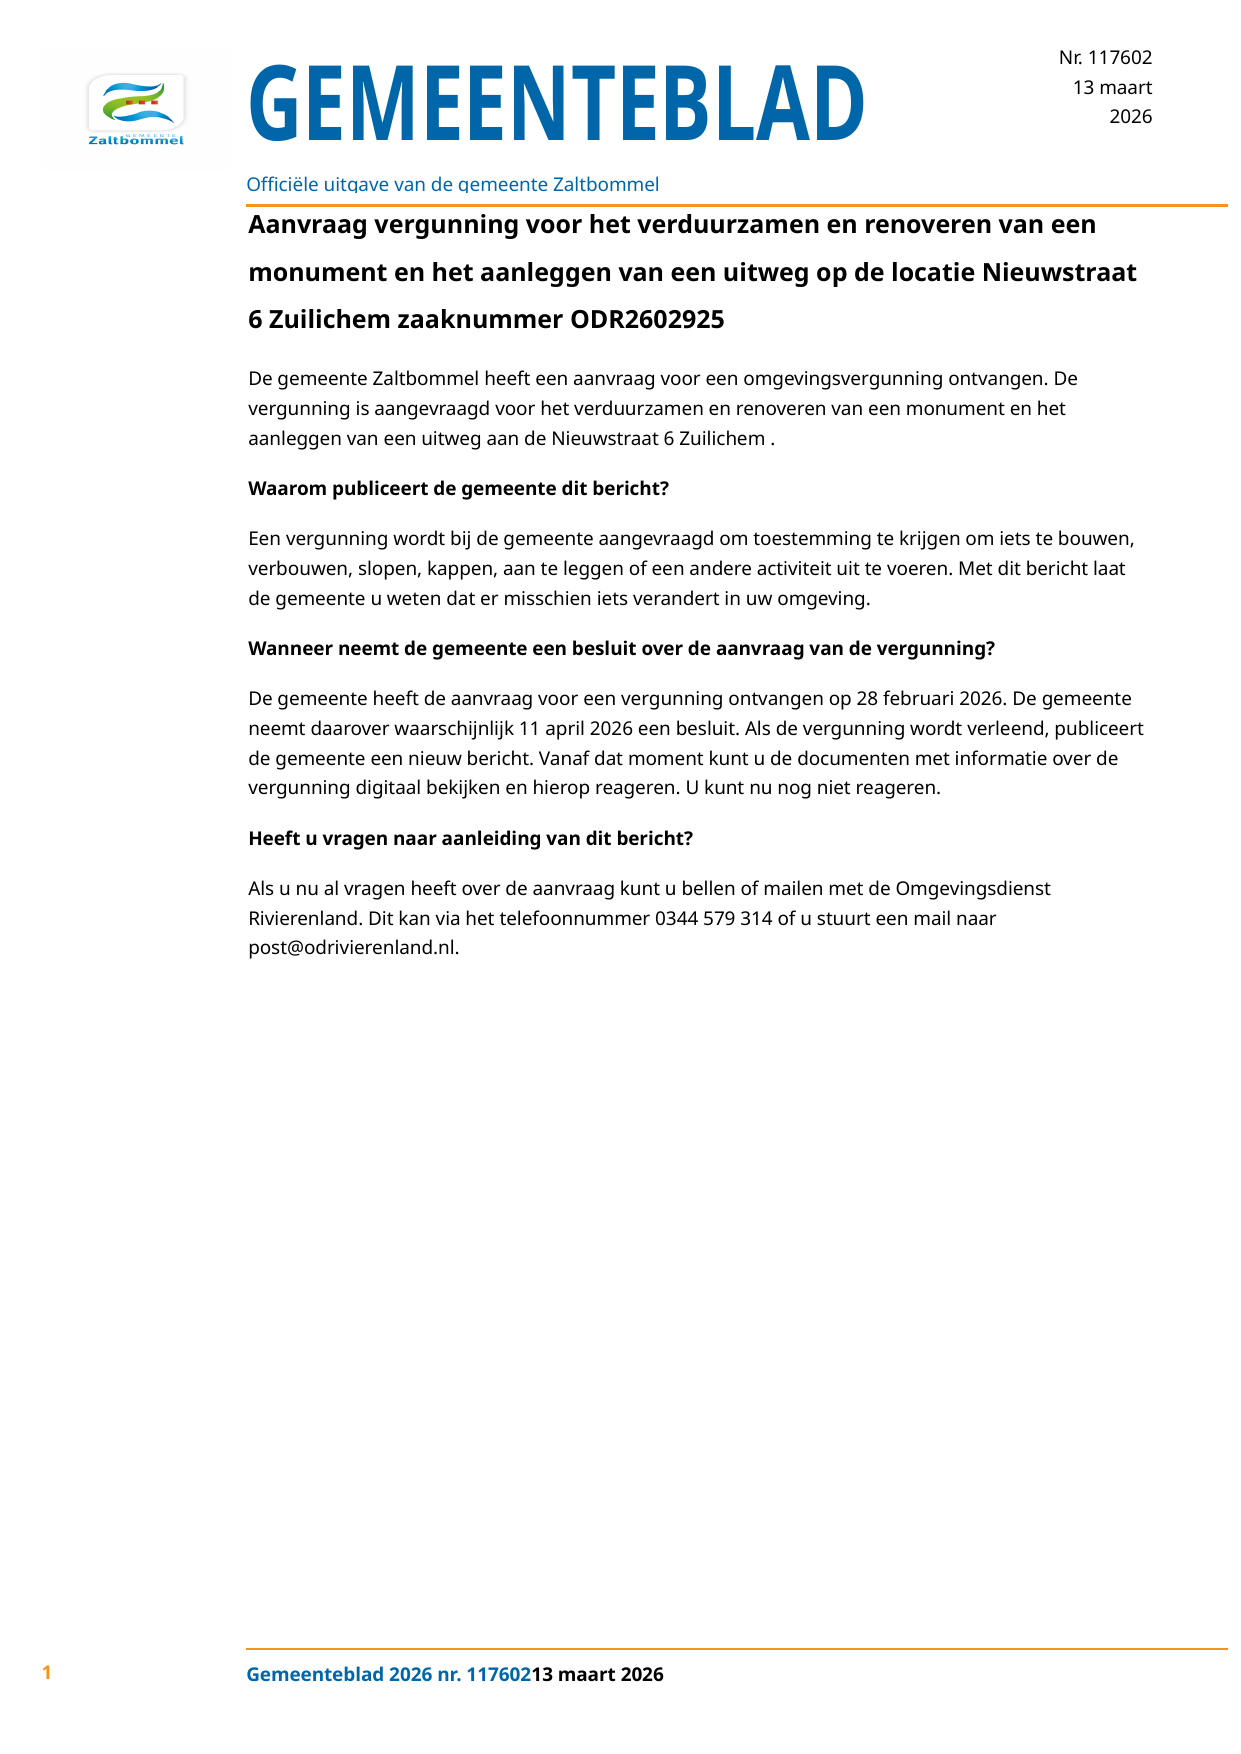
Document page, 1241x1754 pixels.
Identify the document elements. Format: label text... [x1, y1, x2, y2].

text De gemeente Zaltbommel heeft een aanvraag voor een omgevingsvergunning ontvangen. De vergunning is aangevraagd voor het verduurzamen en renoveren van een monument en het aanleggen van een uitweg aan de Nieuwstraat 6 Zuilichem . [248, 366, 1152, 450]
text Heeft u vragen naar aanleiding van dit bericht? [248, 825, 1152, 850]
text Aanvraag vergunning voor het verduurzamen en renoveren van een monument en het aanleggen van een uitweg op de locatie Nieuwstraat 6 Zuilichem zaaknummer ODR2602925 [248, 207, 1152, 336]
text Waarom publiceert de gemeente dit bericht? [248, 475, 1152, 501]
picture [41, 47, 231, 172]
text Wanneer neemt de gemeente een besluit over de aanvraag van de vergunning? [248, 635, 1152, 661]
text De gemeente heeft de aanvraag voor een vergunning ontvangen op 28 februari 2026. De gemeente neemt daarover waarschijnlijk 11 april 2026 een besluit. Als de vergunning wordt verleend, publiceert de gemeente een nieuw bericht. Vanaf dat moment kunt u de documenten met informatie over de vergunning digitaal bekijken en hierop reageren. U kunt nu nog niet reageren. [248, 686, 1152, 800]
text Als u nu al vragen heeft over de aanvraag kunt u bellen of mailen met de Omgevingsdienst Rivierenland. Dit kan via het telefoonnummer 0344 579 314 of u stuurt een mail naar post@odrivierenland.nl. [248, 875, 1152, 960]
text Een vergunning wordt bij de gemeente aangevraagd om toestemming te krijgen om iets te bouwen, verbouwen, slopen, kappen, aan te leggen of een andere activiteit uit te voeren. Met dit bericht laat de gemeente u weten dat er misschien iets verandert in uw omgeving. [248, 526, 1152, 610]
